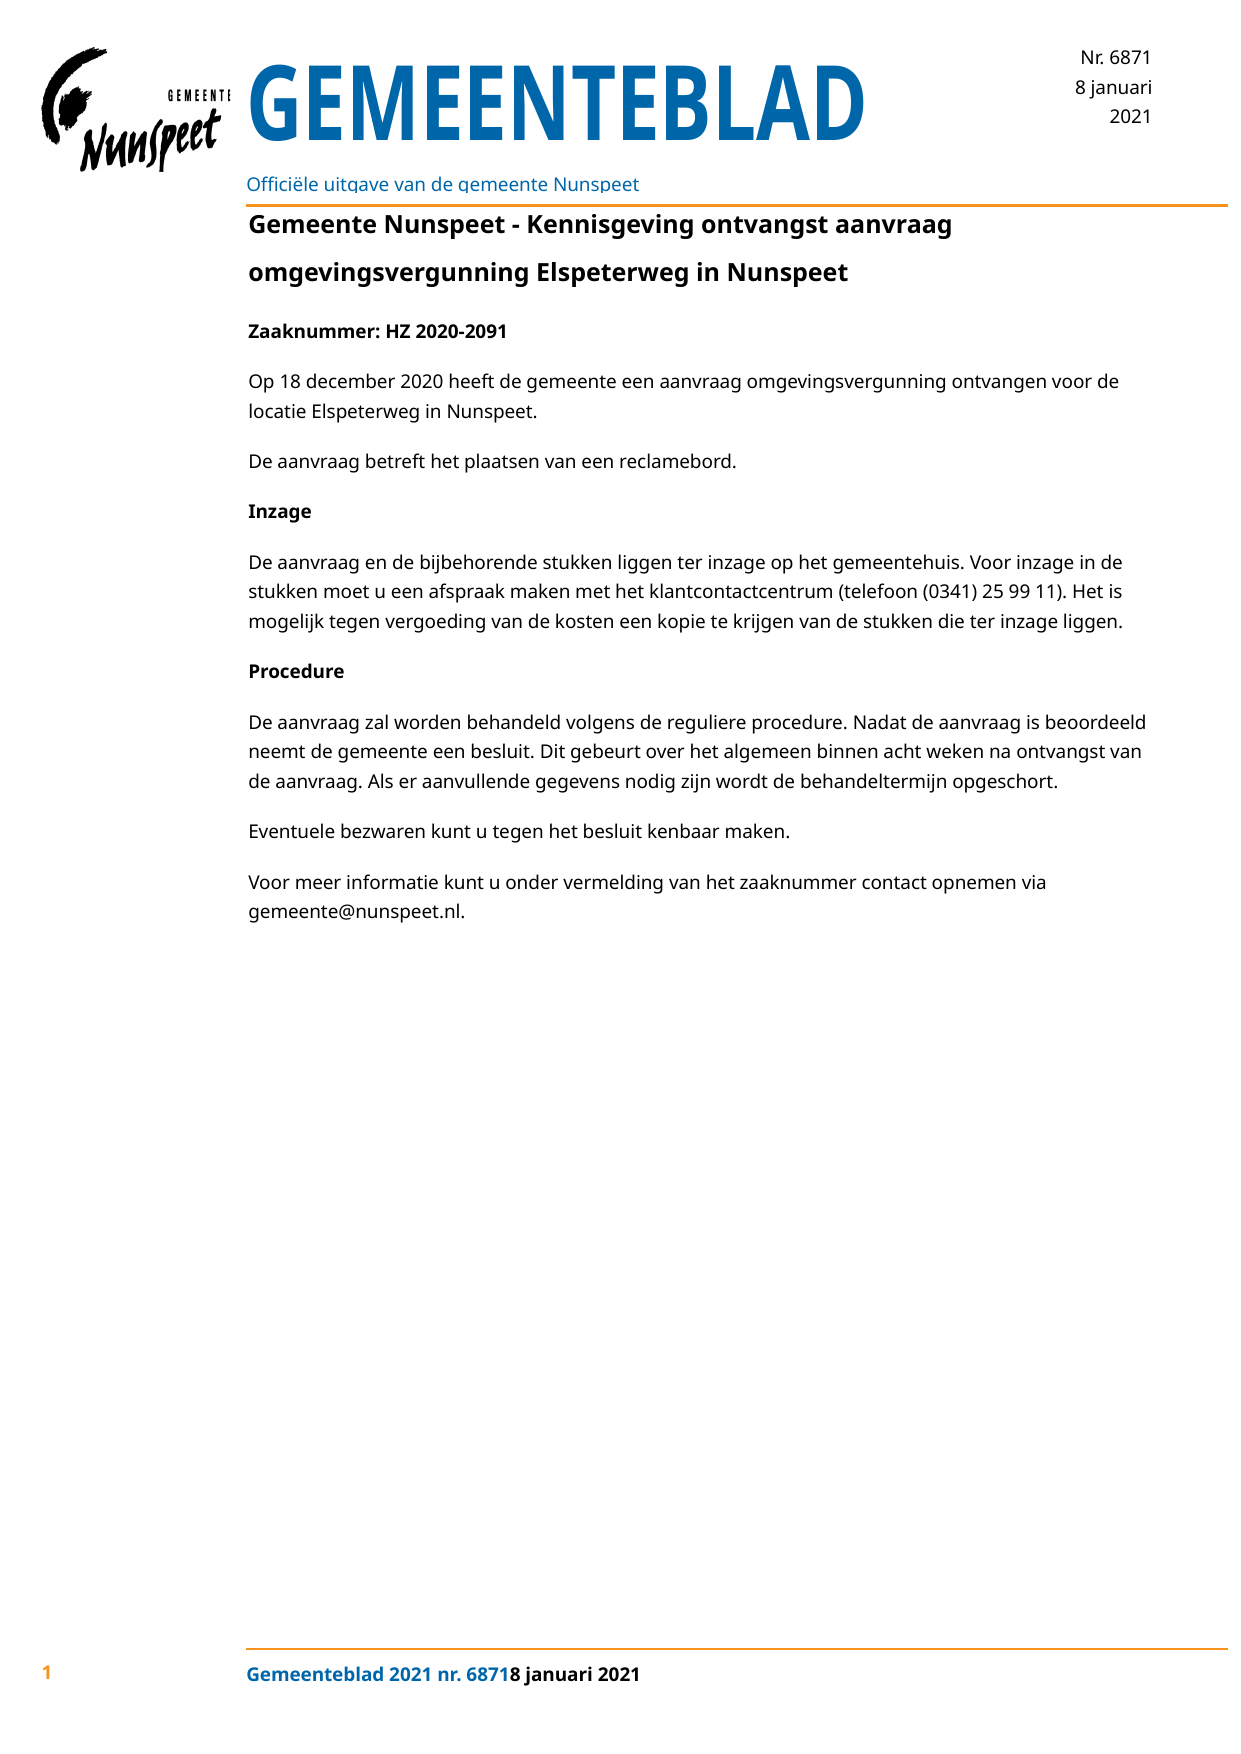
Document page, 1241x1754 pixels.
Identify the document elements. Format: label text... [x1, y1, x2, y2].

text Inzage [248, 499, 1152, 524]
text De aanvraag zal worden behandeld volgens de reguliere procedure. Nadat de aanvraag is beoordeeld neemt de gemeente een besluit. Dit gebeurt over het algemeen binnen acht weken na ontvangst van de aanvraag. Als er aanvullende gegevens nodig zijn wordt de behandeltermijn opgeschort. [248, 709, 1152, 794]
text Gemeente Nunspeet - Kennisgeving ontvangst aanvraag omgevingsvergunning Elspeterweg in Nunspeet [248, 207, 1152, 288]
picture [41, 47, 231, 172]
text Procedure [248, 659, 1152, 684]
text De aanvraag en de bijbehorende stukken liggen ter inzage op het gemeentehuis. Voor inzage in de stukken moet u een afspraak maken met het klantcontactcentrum (telefoon (0341) 25 99 11). Het is mogelijk tegen vergoeding van de kosten een kopie te krijgen van de stukken die ter inzage liggen. [248, 549, 1152, 634]
text Zaaknummer: HZ 2020-2091 [248, 318, 1152, 344]
text De aanvraag betreft het plaatsen van een reclamebord. [248, 448, 1152, 474]
text Eventuele bezwaren kunt u tegen het besluit kenbaar maken. [248, 819, 1152, 844]
text Op 18 december 2020 heeft de gemeente een aanvraag omgevingsvergunning ontvangen voor de locatie Elspeterweg in Nunspeet. [248, 368, 1152, 424]
text Voor meer informatie kunt u onder vermelding van het zaaknummer contact opnemen via gemeente@nunspeet.nl. [248, 869, 1152, 924]
